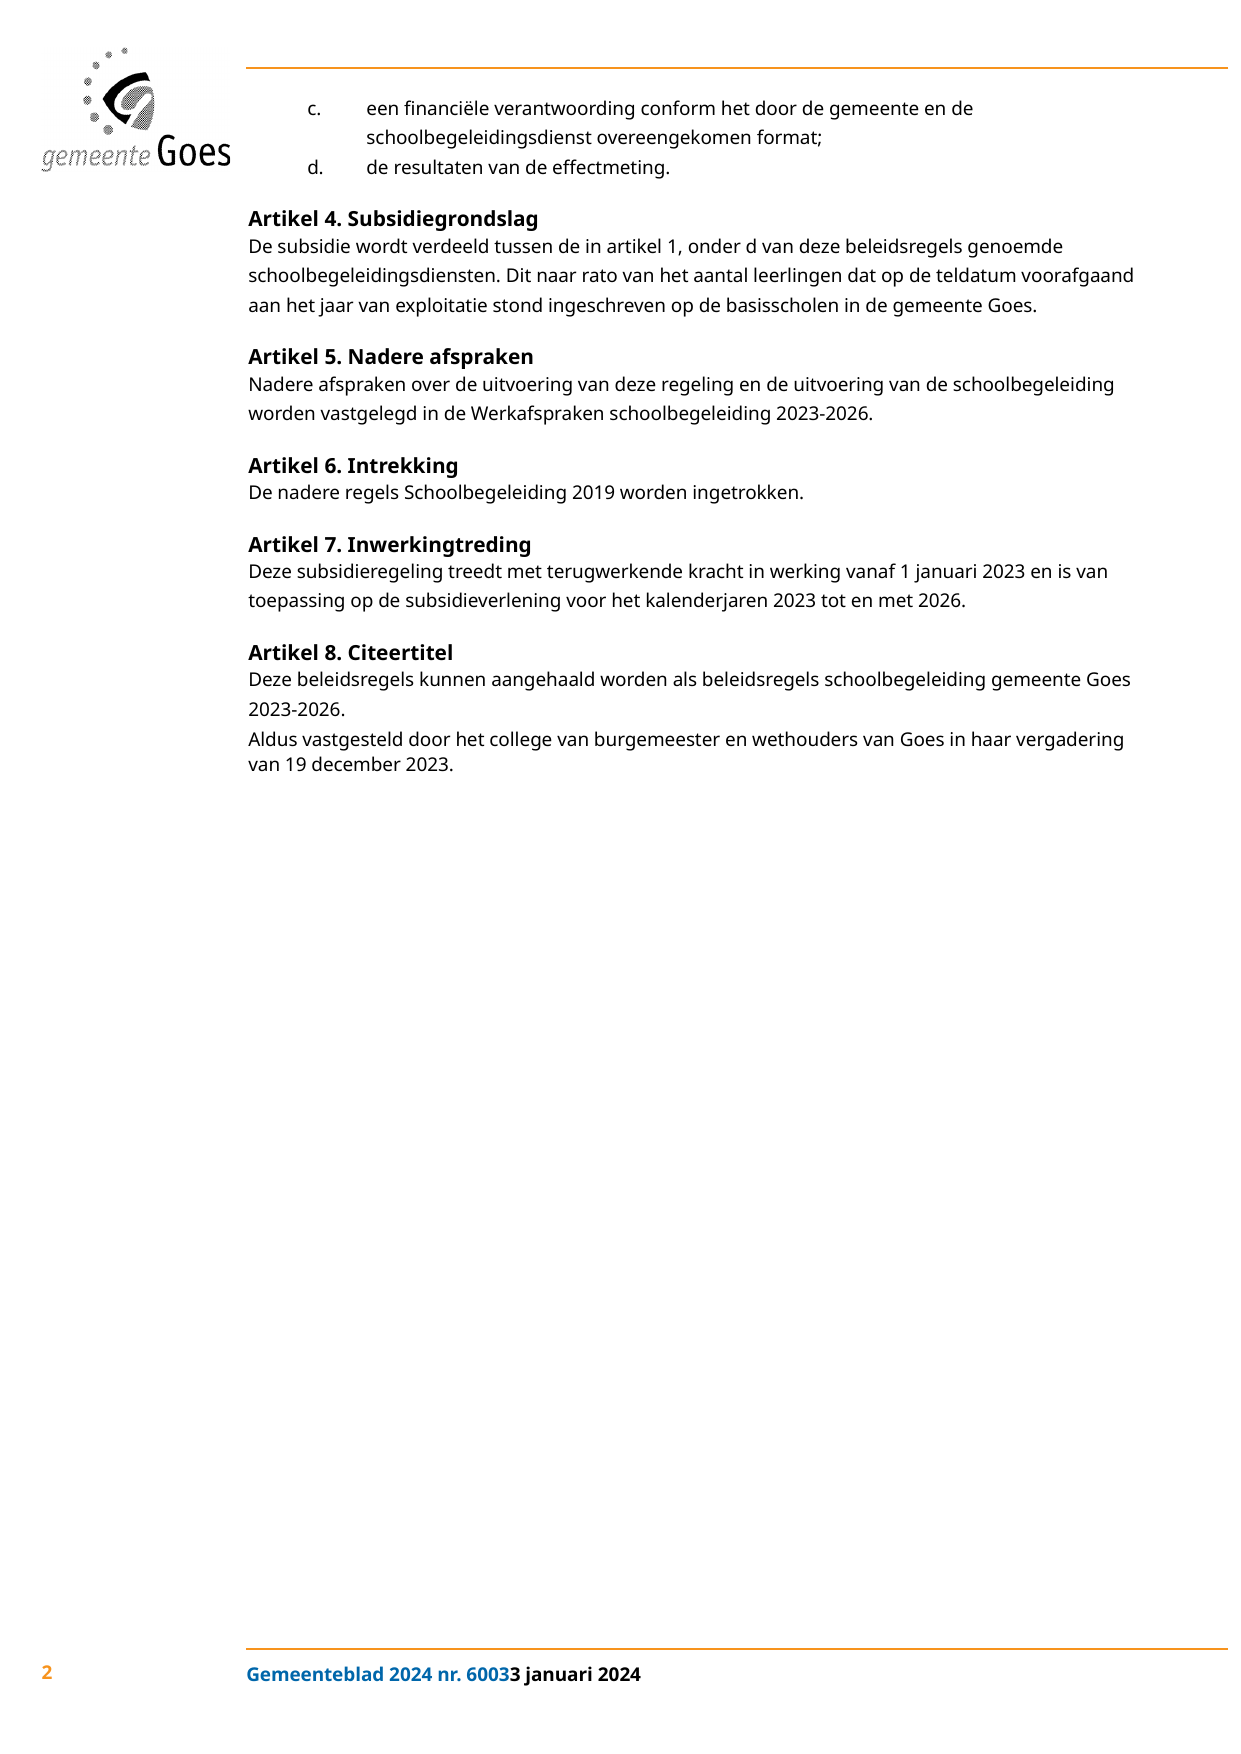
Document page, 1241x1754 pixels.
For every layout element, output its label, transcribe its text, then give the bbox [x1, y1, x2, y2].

list een financiële verantwoording conform het door de gemeente en de schoolbegeleidingsdienst overeengekomen format; [307, 95, 1152, 150]
list de resultaten van de effectmeting. [307, 154, 1152, 180]
text Artikel 5. Nadere afspraken [248, 342, 1152, 371]
text Artikel 8. Citeertitel [248, 638, 1152, 667]
text Aldus vastgesteld door het college van burgemeester en wethouders van Goes in haar vergadering van 19 december 2023. [248, 726, 1152, 777]
text Deze beleidsregels kunnen aangehaald worden als beleidsregels schoolbegeleiding gemeente Goes 2023-2026. [248, 667, 1152, 722]
text De nadere regels Schoolbegeleiding 2019 worden ingetrokken. [248, 479, 1152, 505]
text De subsidie wordt verdeeld tussen de in artikel 1, onder d van deze beleidsregels genoemde schoolbegeleidingsdiensten. Dit naar rato van het aantal leerlingen dat op de teldatum voorafgaand aan het jaar van exploitatie stond ingeschreven op de basisscholen in de gemeente Goes. [248, 233, 1152, 318]
text Deze subsidieregeling treedt met terugwerkende kracht in werking vanaf 1 januari 2023 en is van toepassing op de subsidieverlening voor het kalenderjaren 2023 tot en met 2026. [248, 558, 1152, 613]
text Nadere afspraken over de uitvoering van deze regeling en de uitvoering van de schoolbegeleiding worden vastgelegd in de Werkafspraken schoolbegeleiding 2023-2026. [248, 371, 1152, 426]
text Artikel 4. Subsidiegrondslag [248, 204, 1152, 233]
picture [41, 47, 231, 172]
text Artikel 6. Intrekking [248, 451, 1152, 479]
text Artikel 7. Inwerkingtreding [248, 530, 1152, 558]
